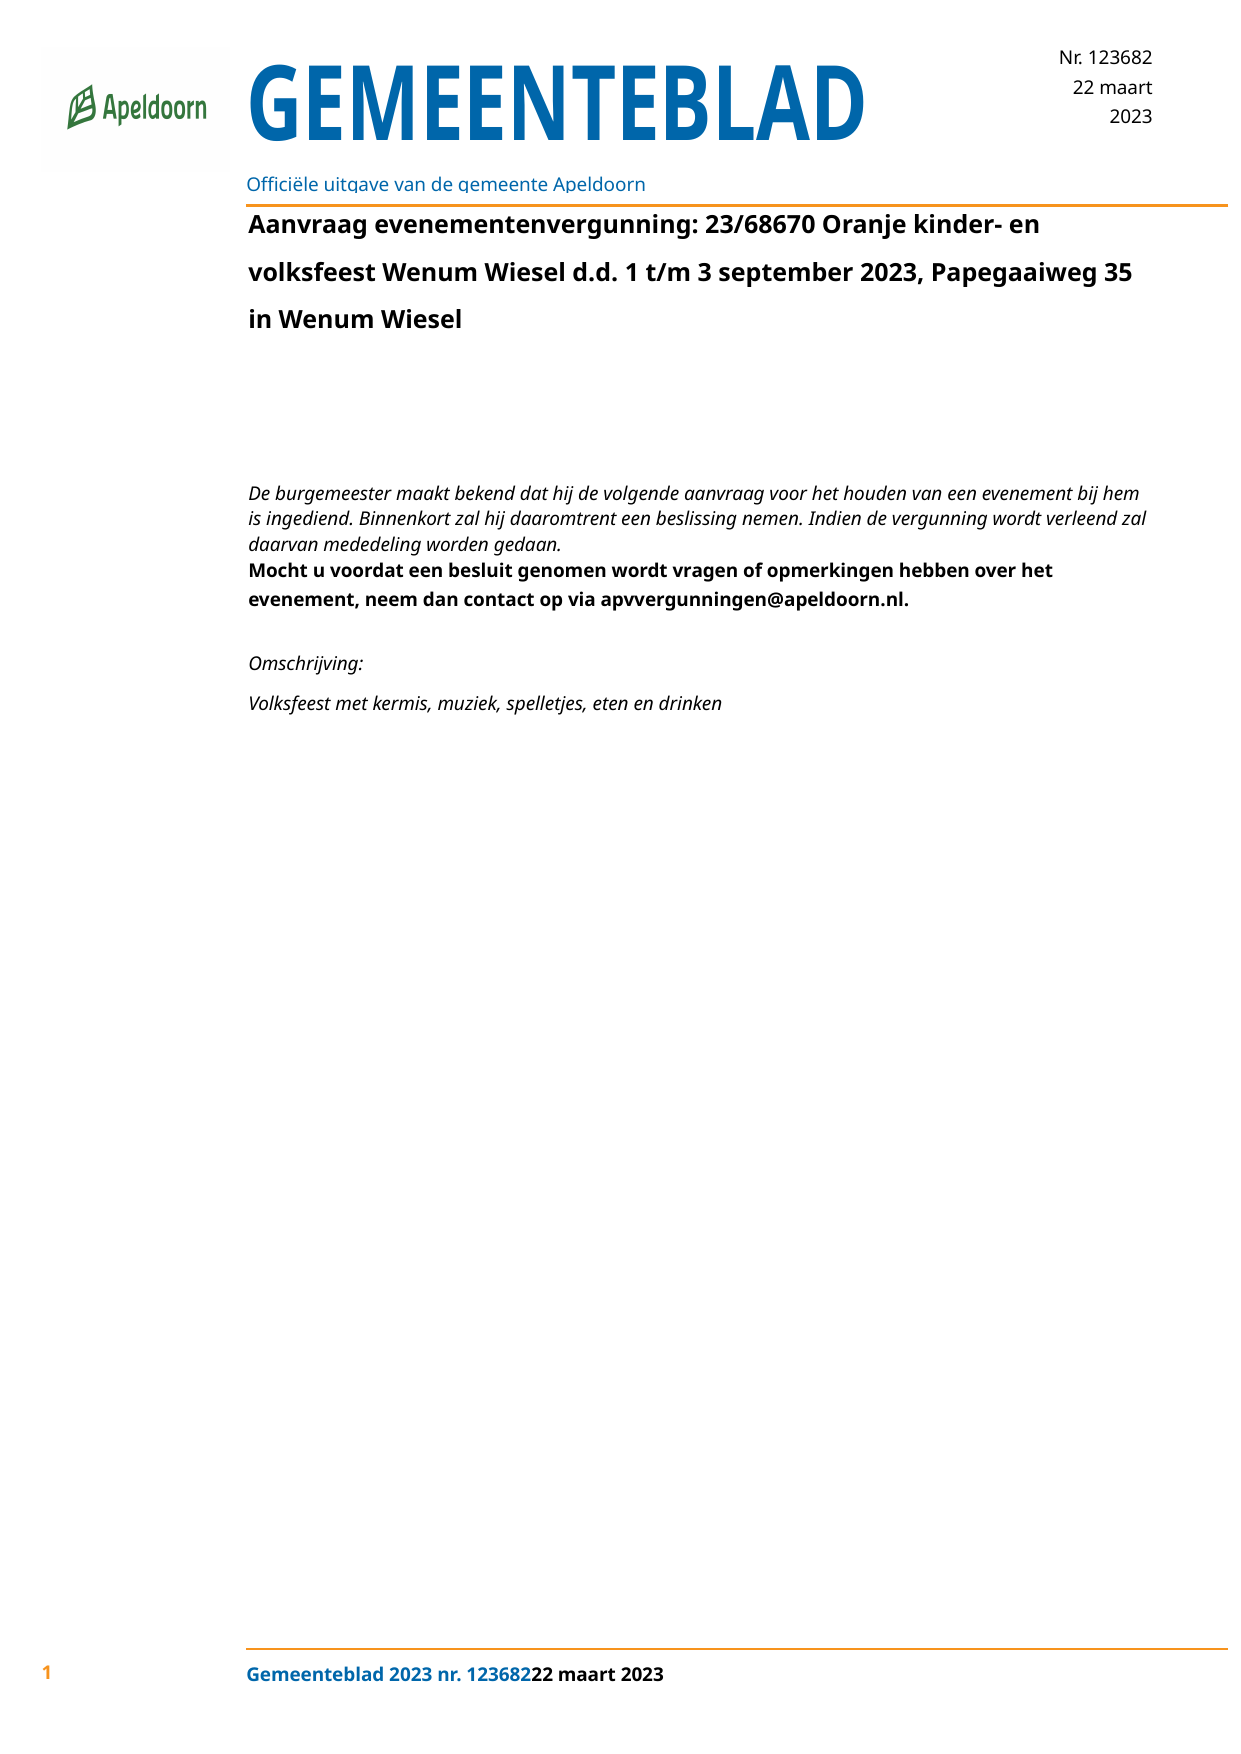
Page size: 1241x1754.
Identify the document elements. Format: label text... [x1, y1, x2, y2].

text Omschrijving: [248, 651, 1152, 676]
text Mocht u voordat een besluit genomen wordt vragen of opmerkingen hebben over het evenement, neem dan contact op via apvvergunningen@apeldoorn.nl. [248, 557, 1152, 612]
text De burgemeester maakt bekend dat hij de volgende aanvraag voor het houden van een evenement bij hem is ingediend. Binnenkort zal hij daaromtrent een beslissing nemen. Indien de vergunning wordt verleend zal daarvan mededeling worden gedaan. [248, 480, 1152, 557]
text Volksfeest met kermis, muziek, spelletjes, eten en drinken [248, 690, 1152, 716]
text Aanvraag evenementenvergunning: 23/68670 Oranje kinder- en volksfeest Wenum Wiesel d.d. 1 t/m 3 september 2023, Papegaaiweg 35 in Wenum Wiesel [248, 207, 1152, 336]
picture [41, 47, 231, 172]
